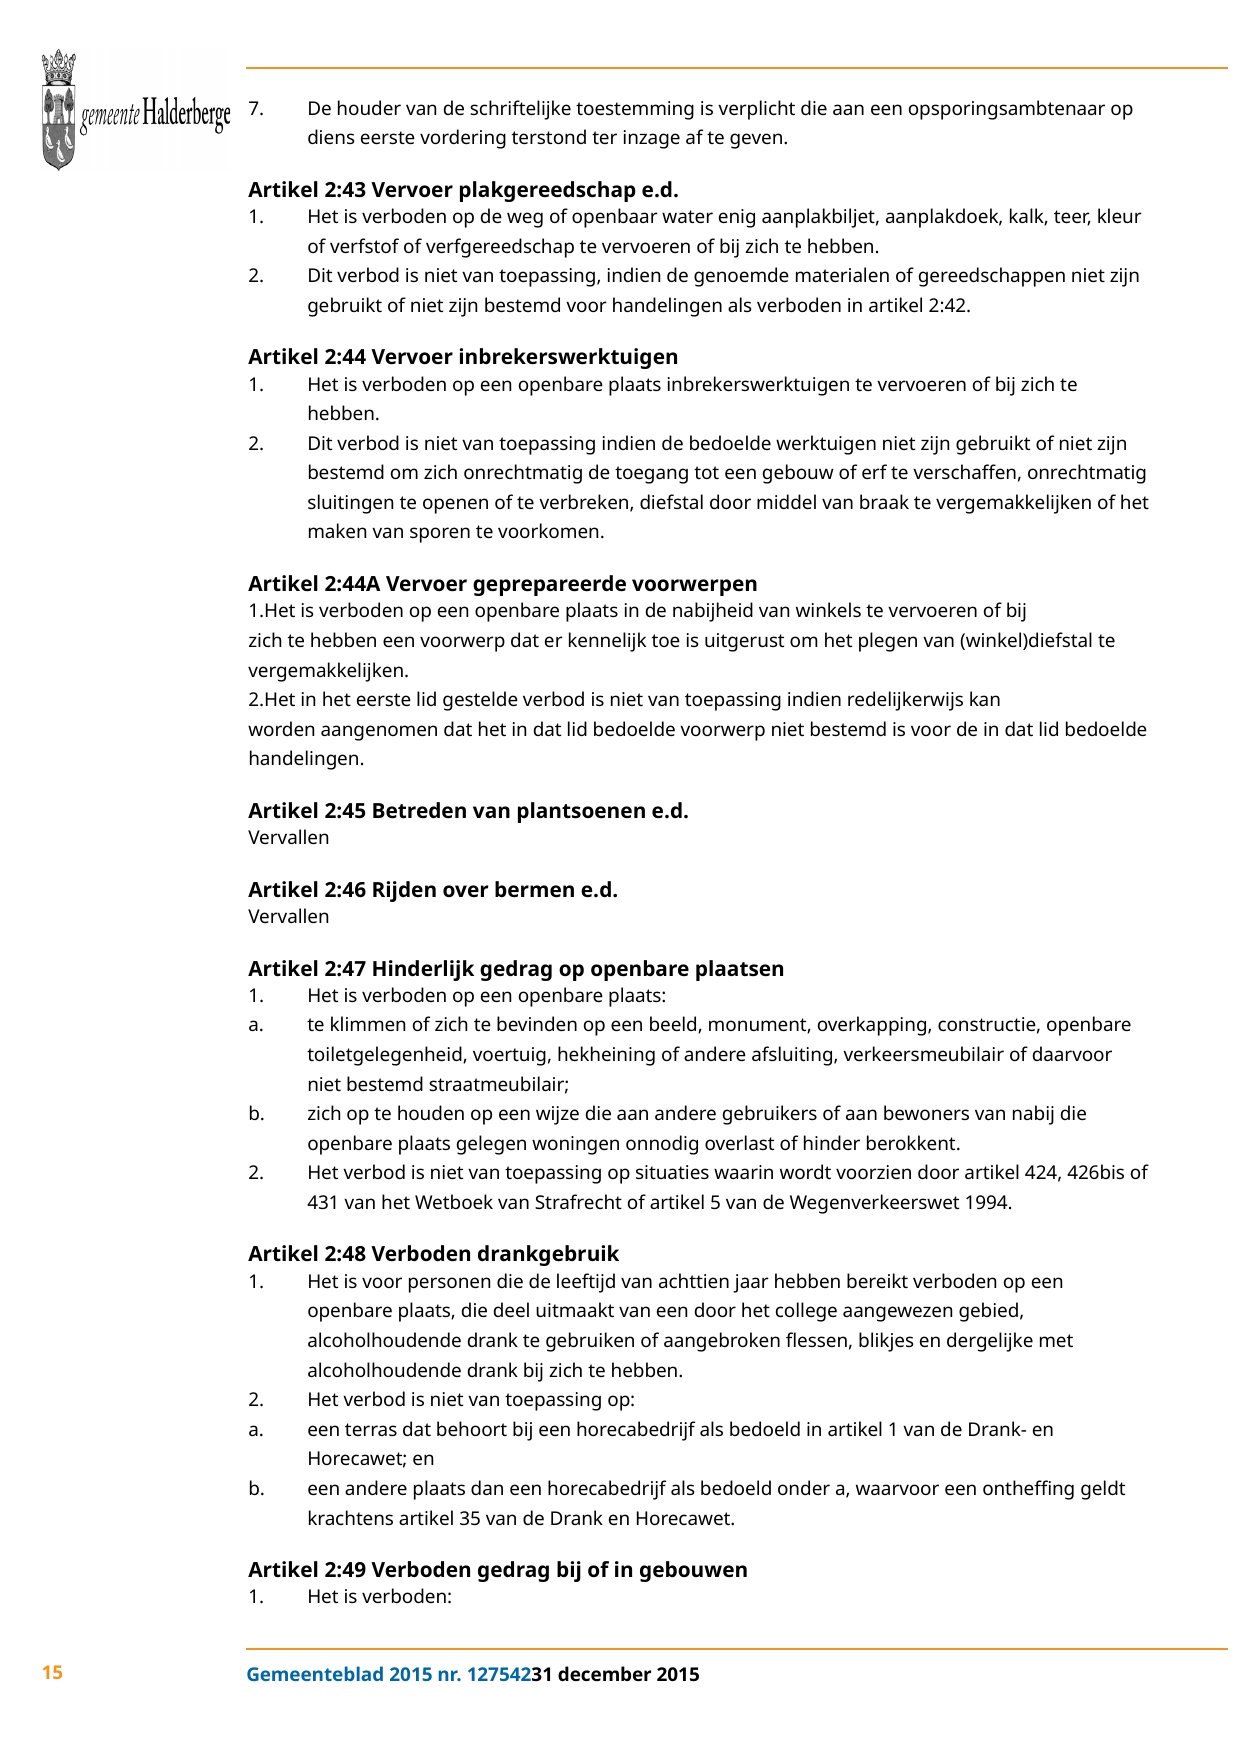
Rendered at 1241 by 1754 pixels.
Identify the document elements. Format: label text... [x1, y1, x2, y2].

text Artikel 2:47 Hinderlijk gedrag op openbare plaatsen [248, 954, 1152, 982]
list een terras dat behoort bij een horecabedrijf als bedoeld in artikel 1 van de Drank- en Horecawet; en [248, 1416, 1152, 1471]
text Artikel 2:43 Vervoer plakgereedschap e.d. [248, 175, 1152, 203]
picture [41, 47, 231, 172]
text Vervallen [248, 824, 1152, 850]
list De houder van de schriftelijke toestemming is verplicht die aan een opsporingsambtenaar op diens eerste vordering terstond ter inzage af te geven. [248, 95, 1152, 150]
text Artikel 2:48 Verboden drankgebruik [248, 1239, 1152, 1268]
list Het is verboden op de weg of openbaar water enig aanplakbiljet, aanplakdoek, kalk, teer, kleur of verfstof of verfgereedschap te vervoeren of bij zich te hebben. [248, 203, 1152, 258]
list Het is voor personen die de leeftijd van achttien jaar hebben bereikt verboden op een openbare plaats, die deel uitmaakt van een door het college aangewezen gebied, alcoholhoudende drank te gebruiken of aangebroken flessen, blikjes en dergelijke met alcoholhoudende drank bij zich te hebben. [248, 1268, 1152, 1382]
text Artikel 2:46 Rijden over bermen e.d. [248, 875, 1152, 903]
text 2.Het in het eerste lid gestelde verbod is niet van toepassing indien redelijkerwijs kan [248, 686, 1152, 712]
list een andere plaats dan een horecabedrijf als bedoeld onder a, waarvoor een ontheffing geldt krachtens artikel 35 van de Drank en Horecawet. [248, 1475, 1152, 1530]
text Artikel 2:49 Verboden gedrag bij of in gebouwen [248, 1555, 1152, 1583]
list zich op te houden op een wijze die aan andere gebruikers of aan bewoners van nabij die openbare plaats gelegen woningen onnodig overlast of hinder berokkent. [248, 1100, 1152, 1156]
list Dit verbod is niet van toepassing, indien de genoemde materialen of gereedschappen niet zijn gebruikt of niet zijn bestemd voor handelingen als verboden in artikel 2:42. [248, 262, 1152, 318]
text Artikel 2:44 Vervoer inbrekerswerktuigen [248, 342, 1152, 371]
list Het is verboden op een openbare plaats inbrekerswerktuigen te vervoeren of bij zich te hebben. [248, 371, 1152, 426]
list Het is verboden op een openbare plaats: [248, 982, 1152, 1008]
text Artikel 2:45 Betreden van plantsoenen e.d. [248, 796, 1152, 824]
list Dit verbod is niet van toepassing indien de bedoelde werktuigen niet zijn gebruikt of niet zijn bestemd om zich onrechtmatig de toegang tot een gebouw of erf te verschaffen, onrechtmatig sluitingen te openen of te verbreken, diefstal door middel van braak te vergemakkelijken of het maken van sporen te voorkomen. [248, 430, 1152, 544]
list Het verbod is niet van toepassing op: [248, 1386, 1152, 1412]
text worden aangenomen dat het in dat lid bedoelde voorwerp niet bestemd is voor de in dat lid bedoelde handelingen. [248, 716, 1152, 771]
text 1.Het is verboden op een openbare plaats in de nabijheid van winkels te vervoeren of bij [248, 598, 1152, 623]
text Vervallen [248, 903, 1152, 929]
list Het verbod is niet van toepassing op situaties waarin wordt voorzien door artikel 424, 426bis of 431 van het Wetboek van Strafrecht of artikel 5 van de Wegenverkeerswet 1994. [248, 1159, 1152, 1215]
text zich te hebben een voorwerp dat er kennelijk toe is uitgerust om het plegen van (winkel)diefstal te vergemakkelijken. [248, 627, 1152, 682]
list Het is verboden: [248, 1583, 1152, 1609]
list te klimmen of zich te bevinden op een beeld, monument, overkapping, constructie, openbare toiletgelegenheid, voertuig, hekheining of andere afsluiting, verkeersmeubilair of daarvoor niet bestemd straatmeubilair; [248, 1012, 1152, 1097]
text Artikel 2:44A Vervoer geprepareerde voorwerpen [248, 569, 1152, 598]
